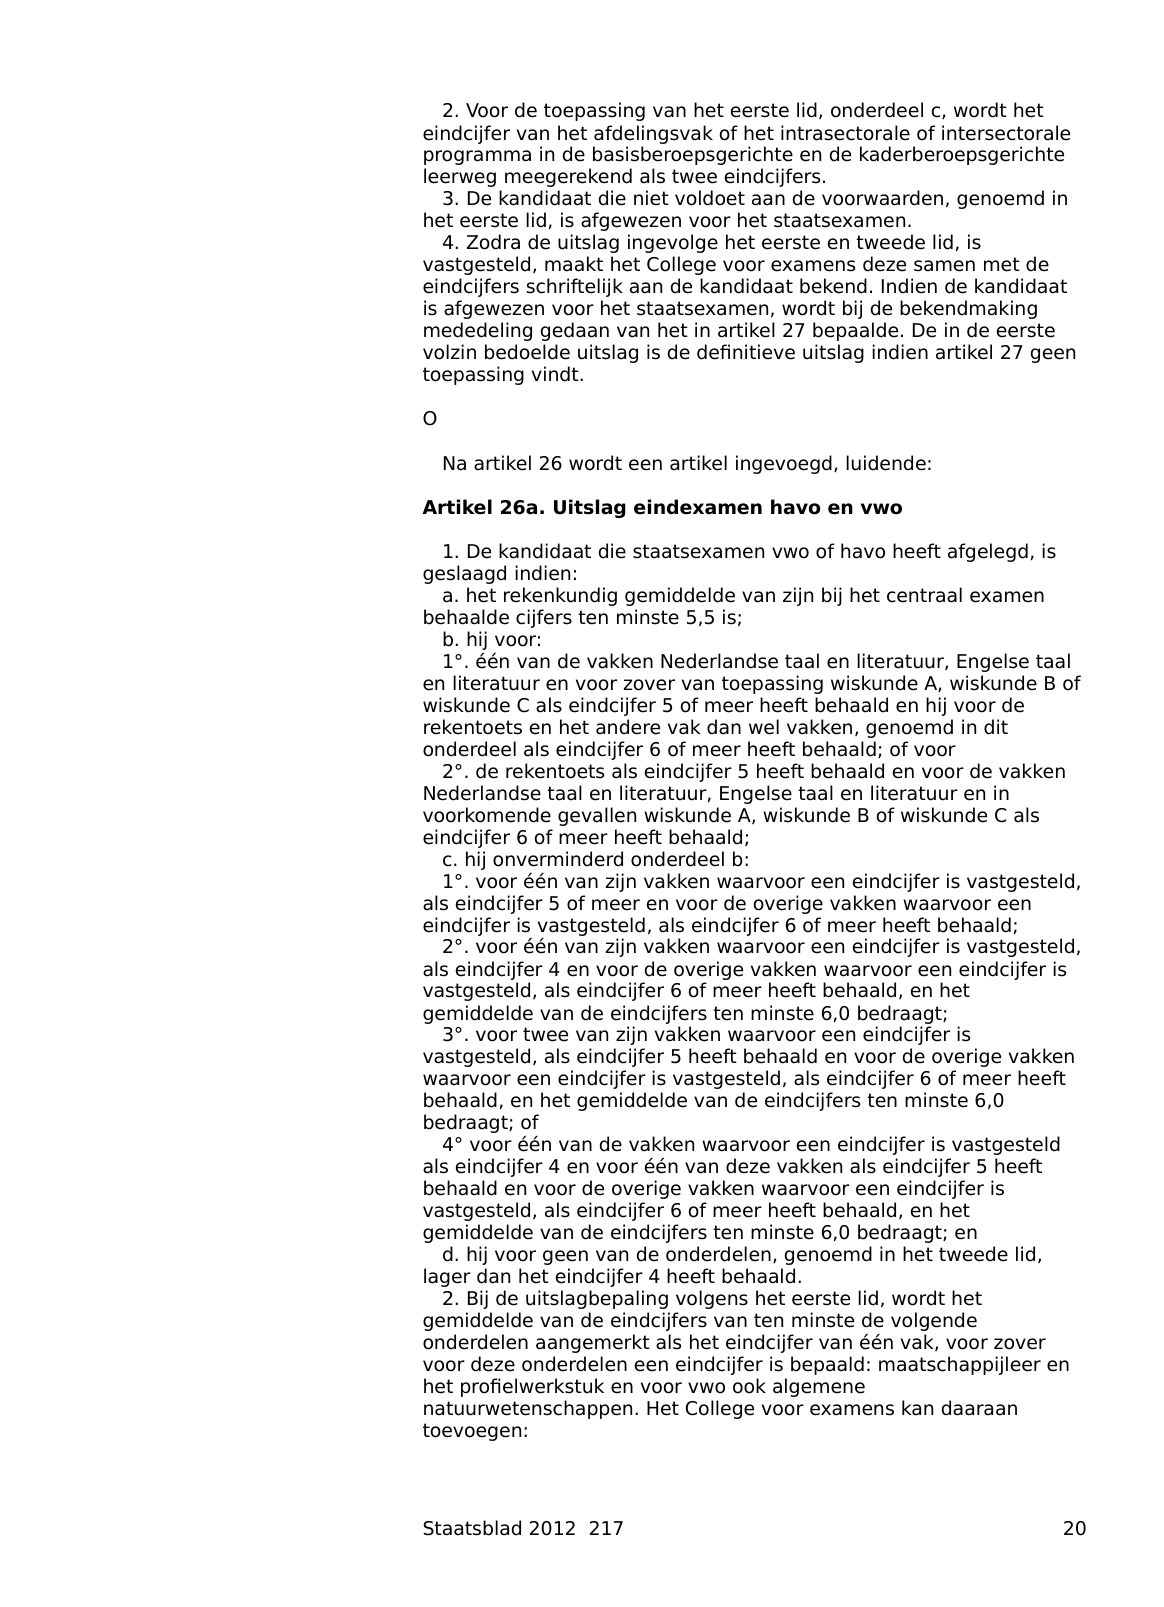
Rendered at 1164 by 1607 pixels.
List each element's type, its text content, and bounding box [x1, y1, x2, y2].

text 2°. de rekentoets als eindcijfer 5 heeft behaald en voor de vakken Nederlandse taal en literatuur, Engelse taal en literatuur en in voorkomende gevallen wiskunde A, wiskunde B of wiskunde C als eindcijfer 6 of meer heeft behaald; [422, 761, 1087, 848]
text 2°. voor één van zijn vakken waarvoor een eindcijfer is vastgesteld, als eindcijfer 4 en voor de overige vakken waarvoor een eindcijfer is vastgesteld, als eindcijfer 6 of meer heeft behaald, en het gemiddelde van de eindcijfers ten minste 6,0 bedraagt; [422, 936, 1087, 1024]
text 2. Voor de toepassing van het eerste lid, onderdeel c, wordt het eindcijfer van het afdelingsvak of het intrasectorale of intersectorale programma in de basisberoepsgerichte en de kaderberoepsgerichte leerweg meegerekend als twee eindcijfers. [422, 100, 1087, 188]
text d. hij voor geen van de onderdelen, genoemd in het tweede lid, lager dan het eindcijfer 4 heeft behaald. [422, 1244, 1087, 1288]
text Na artikel 26 wordt een artikel ingevoegd, luidende: [422, 452, 1087, 474]
subtitle Artikel 26a. Uitslag eindexamen havo en vwo [422, 497, 1087, 519]
text 4. Zodra de uitslag ingevolge het eerste en tweede lid, is vastgesteld, maakt het College voor examens deze samen met de eindcijfers schriftelijk aan de kandidaat bekend. Indien de kandidaat is afgewezen voor het staatsexamen, wordt bij de bekendmaking mededeling gedaan van het in artikel 27 bepaalde. De in de eerste volzin bedoelde uitslag is de definitieve uitslag indien artikel 27 geen toepassing vindt. [422, 232, 1087, 386]
text b. hij voor: [422, 629, 1087, 651]
text a. het rekenkundig gemiddelde van zijn bij het centraal examen behaalde cijfers ten minste 5,5 is; [422, 585, 1087, 629]
text 1°. één van de vakken Nederlandse taal en literatuur, Engelse taal en literatuur en voor zover van toepassing wiskunde A, wiskunde B of wiskunde C als eindcijfer 5 of meer heeft behaald en hij voor de rekentoets en het andere vak dan wel vakken, genoemd in dit onderdeel als eindcijfer 6 of meer heeft behaald; of voor [422, 651, 1087, 761]
text 1. De kandidaat die staatsexamen vwo of havo heeft afgelegd, is geslaagd indien: [422, 541, 1087, 585]
text 3. De kandidaat die niet voldoet aan de voorwaarden, genoemd in het eerste lid, is afgewezen voor het staatsexamen. [422, 188, 1087, 232]
text 4° voor één van de vakken waarvoor een eindcijfer is vastgesteld als eindcijfer 4 en voor één van deze vakken als eindcijfer 5 heeft behaald en voor de overige vakken waarvoor een eindcijfer is vastgesteld, als eindcijfer 6 of meer heeft behaald, en het gemiddelde van de eindcijfers ten minste 6,0 bedraagt; en [422, 1134, 1087, 1244]
text c. hij onverminderd onderdeel b: [422, 848, 1087, 871]
text 1°. voor één van zijn vakken waarvoor een eindcijfer is vastgesteld, als eindcijfer 5 of meer en voor de overige vakken waarvoor een eindcijfer is vastgesteld, als eindcijfer 6 of meer heeft behaald; [422, 871, 1087, 936]
text 2. Bij de uitslagbepaling volgens het eerste lid, wordt het gemiddelde van de eindcijfers van ten minste de volgende onderdelen aangemerkt als het eindcijfer van één vak, voor zover voor deze onderdelen een eindcijfer is bepaald: maatschappijleer en het profielwerkstuk en voor vwo ook algemene natuurwetenschappen. Het College voor examens kan daaraan toevoegen: [422, 1288, 1087, 1442]
text 3°. voor twee van zijn vakken waarvoor een eindcijfer is vastgesteld, als eindcijfer 5 heeft behaald en voor de overige vakken waarvoor een eindcijfer is vastgesteld, als eindcijfer 6 of meer heeft behaald, en het gemiddelde van de eindcijfers ten minste 6,0 bedraagt; of [422, 1024, 1087, 1134]
text O [422, 408, 1087, 430]
